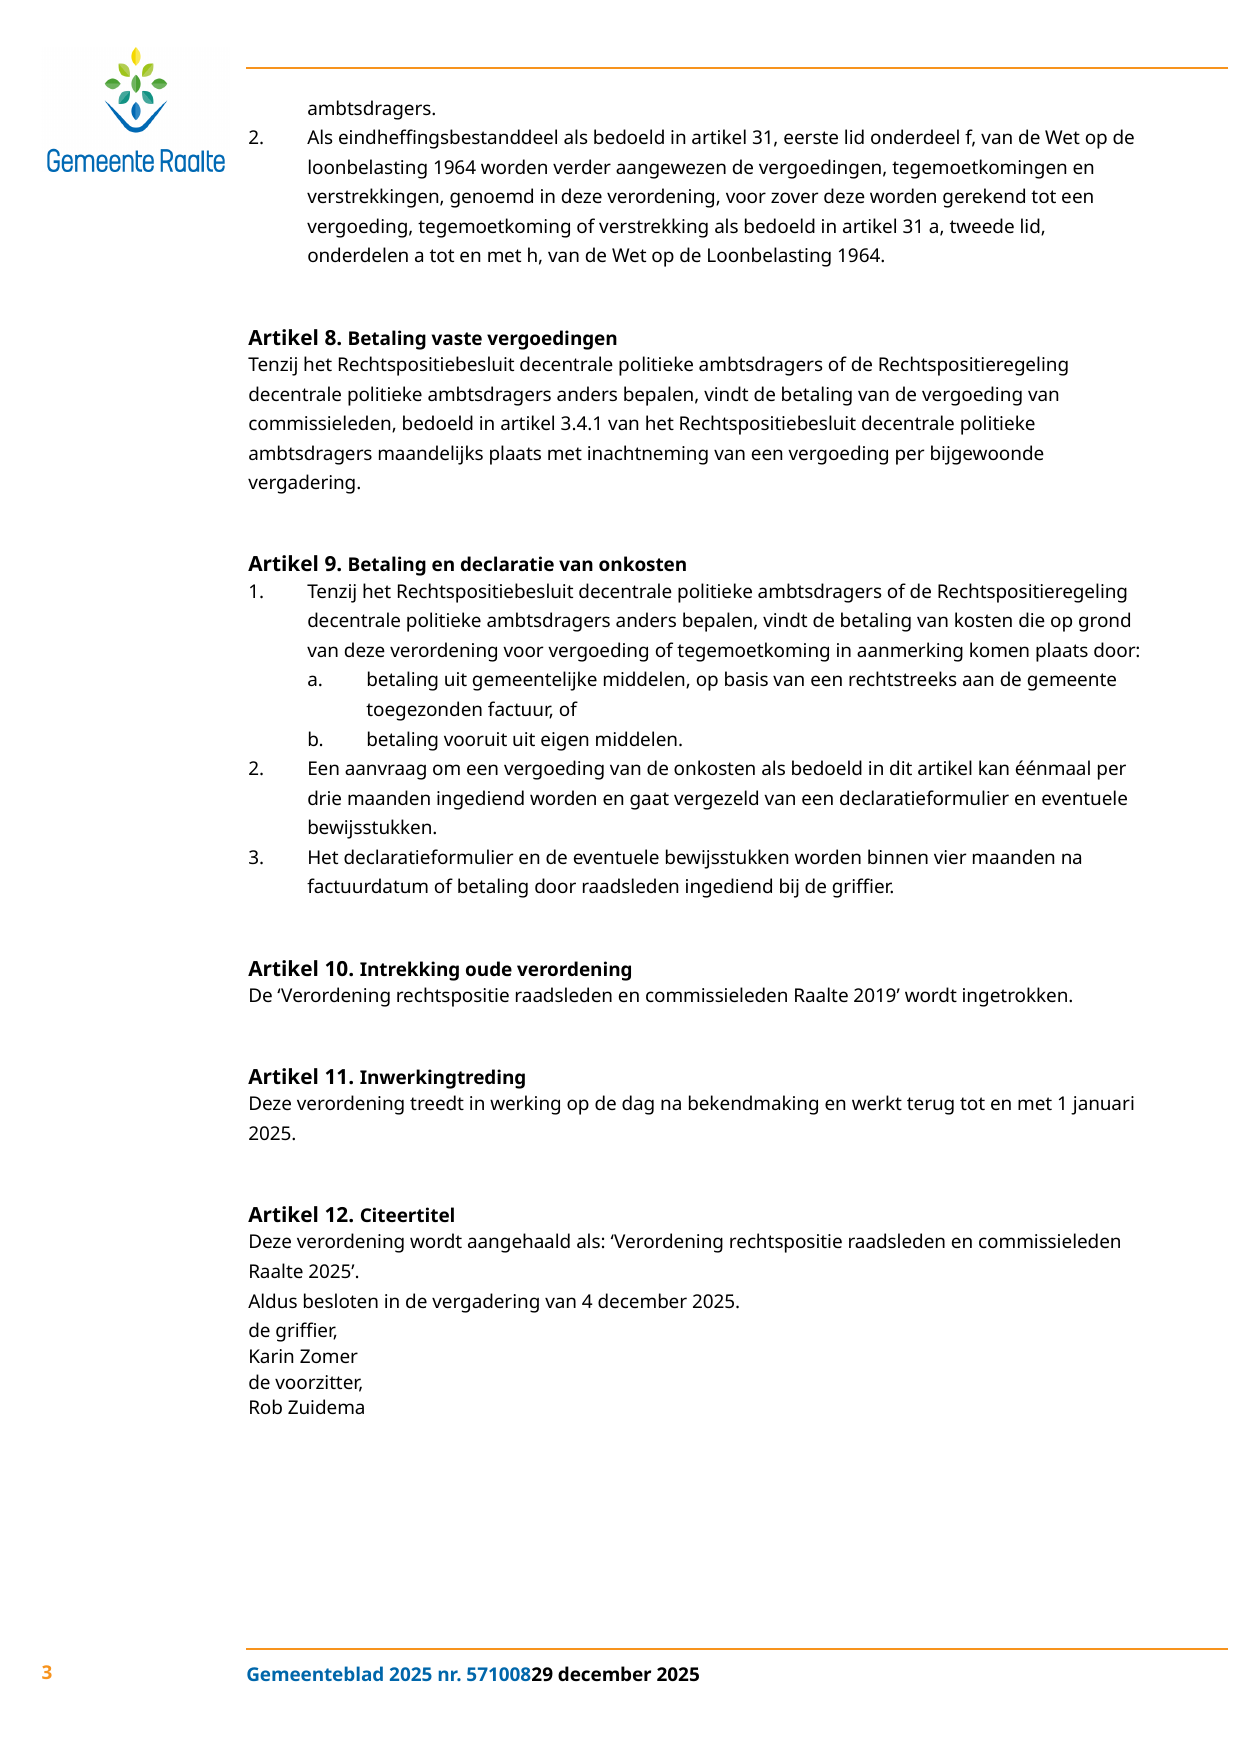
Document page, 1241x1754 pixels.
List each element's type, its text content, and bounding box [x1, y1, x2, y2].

list Tenzij het Rechtspositiebesluit decentrale politieke ambtsdragers of de Rechtspositieregeling decentrale politieke ambtsdragers anders bepalen, vindt de betaling van kosten die op grond van deze verordening voor vergoeding of tegemoetkoming in aanmerking komen plaats door: [248, 578, 1152, 663]
text de griffier, [248, 1317, 1152, 1343]
text De ‘Verordening rechtspositie raadsleden en commissieleden Raalte 2019’ wordt ingetrokken. [248, 982, 1152, 1008]
text Artikel 9. Betaling en declaratie van onkosten [248, 549, 1152, 578]
text Tenzij het Rechtspositiebesluit decentrale politieke ambtsdragers of de Rechtspositieregeling decentrale politieke ambtsdragers anders bepalen, vindt de betaling van de vergoeding van commissieleden, bedoeld in artikel 3.4.1 van het Rechtspositiebesluit decentrale politieke ambtsdragers maandelijks plaats met inachtneming van een vergoeding per bijgewoonde vergadering. [248, 351, 1152, 495]
text Deze verordening wordt aangehaald als: ‘Verordening rechtspositie raadsleden en commissieleden Raalte 2025’. [248, 1229, 1152, 1284]
picture [41, 47, 231, 172]
list ambtsdragers. [248, 95, 1152, 121]
text Rob Zuidema [248, 1394, 1152, 1420]
text Aldus besloten in de vergadering van 4 december 2025. [248, 1288, 1152, 1313]
list Het declaratieformulier en de eventuele bewijsstukken worden binnen vier maanden na factuurdatum of betaling door raadsleden ingediend bij de griffier. [248, 844, 1152, 899]
list betaling vooruit uit eigen middelen. [307, 726, 1152, 752]
text Artikel 12. Citeertitel [248, 1200, 1152, 1229]
list betaling uit gemeentelijke middelen, op basis van een rechtstreeks aan de gemeente toegezonden factuur, of [307, 667, 1152, 722]
list Een aanvraag om een vergoeding van de onkosten als bedoeld in dit artikel kan éénmaal per drie maanden ingediend worden en gaat vergezeld van een declaratieformulier en eventuele bewijsstukken. [248, 755, 1152, 840]
text Karin Zomer [248, 1343, 1152, 1369]
text Artikel 8. Betaling vaste vergoedingen [248, 323, 1152, 351]
list Als eindheffingsbestanddeel als bedoeld in artikel 31, eerste lid onderdeel f, van de Wet op de loonbelasting 1964 worden verder aangewezen de vergoedingen, tegemoetkomingen en verstrekkingen, genoemd in deze verordening, voor zover deze worden gerekend tot een vergoeding, tegemoetkoming of verstrekking als bedoeld in artikel 31 a, tweede lid, onderdelen a tot en met h, van de Wet op de Loonbelasting 1964. [248, 124, 1152, 268]
text Artikel 10. Intrekking oude verordening [248, 954, 1152, 982]
text Artikel 11. Inwerkingtreding [248, 1062, 1152, 1091]
text Deze verordening treedt in werking op de dag na bekendmaking en werkt terug tot en met 1 januari 2025. [248, 1091, 1152, 1146]
text de voorzitter, [248, 1369, 1152, 1394]
